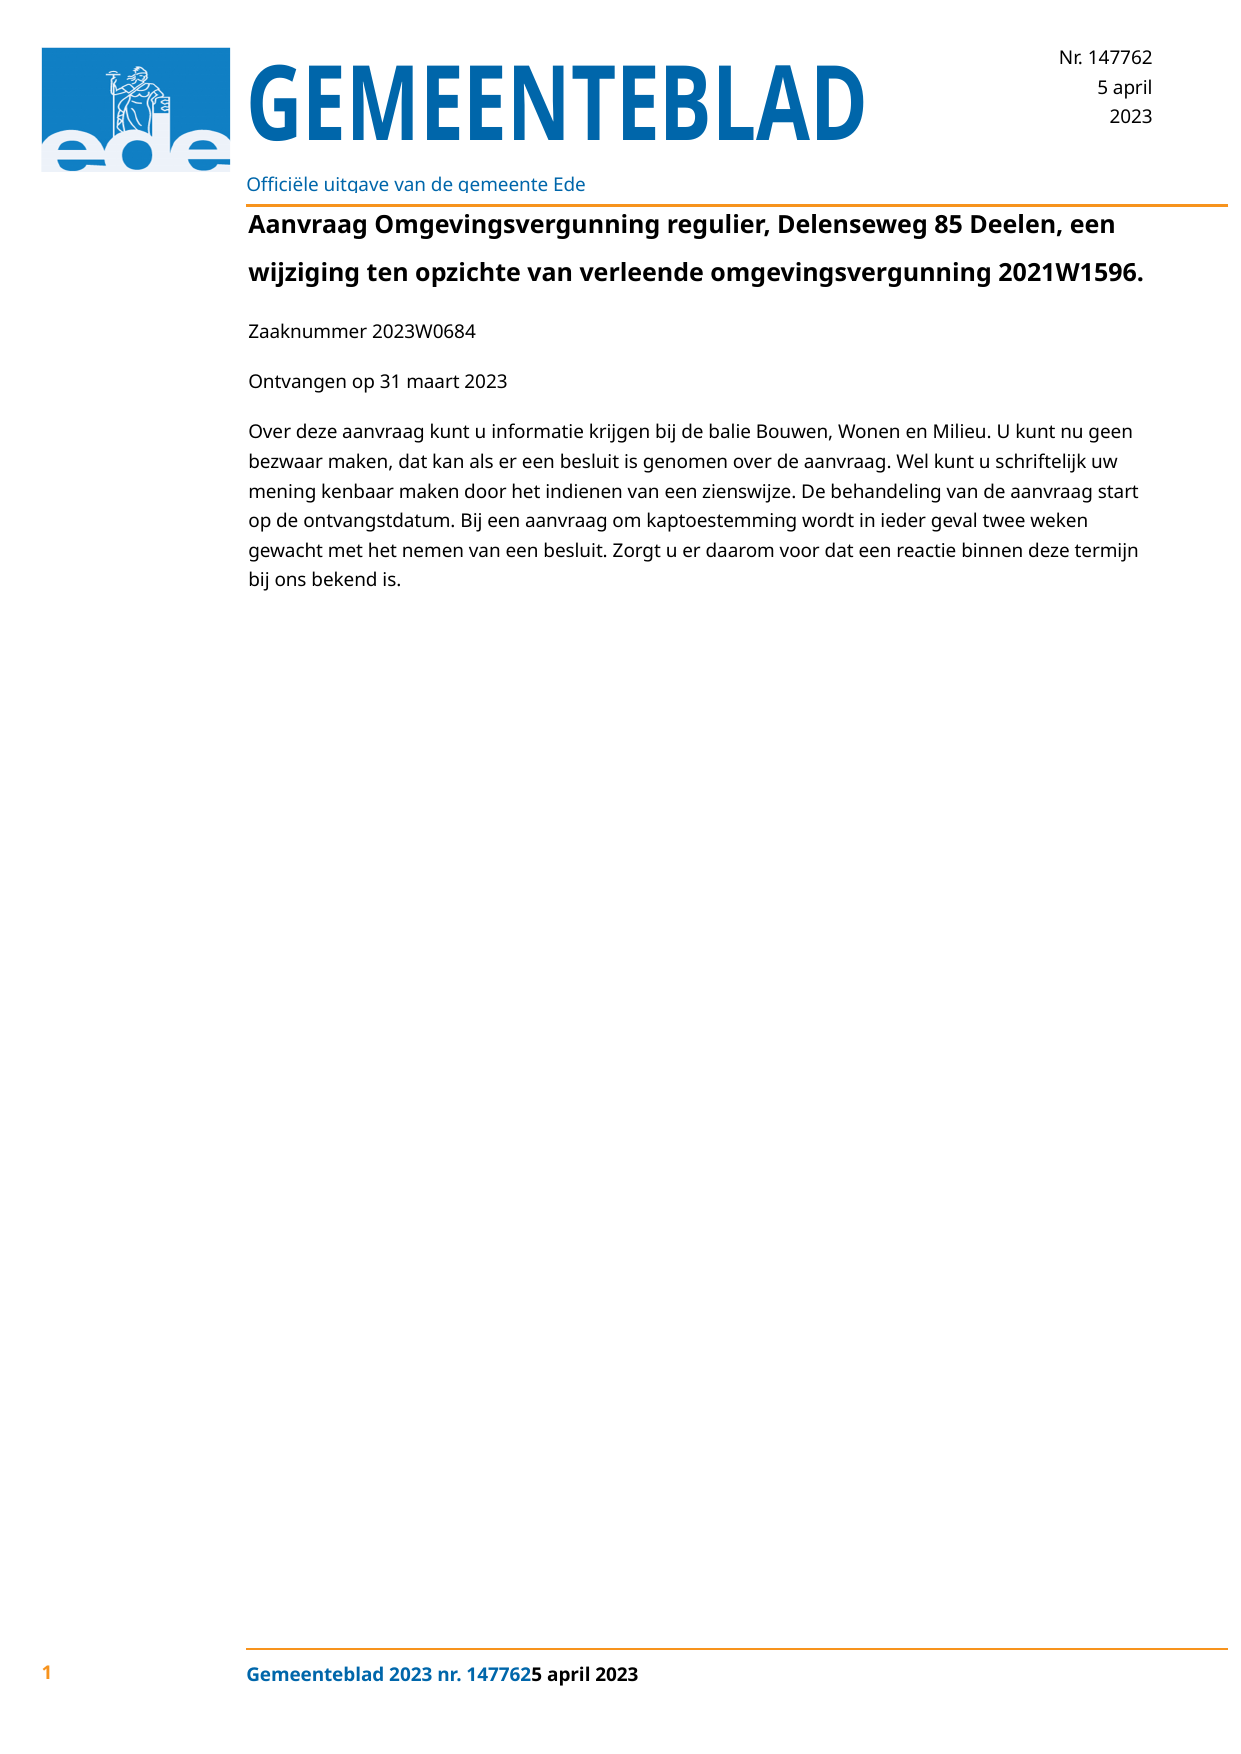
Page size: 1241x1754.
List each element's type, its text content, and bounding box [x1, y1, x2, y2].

text Zaaknummer 2023W0684 [248, 318, 1152, 344]
text Aanvraag Omgevingsvergunning regulier, Delenseweg 85 Deelen, een wijziging ten opzichte van verleende omgevingsvergunning 2021W1596. [248, 207, 1152, 288]
picture [41, 47, 231, 172]
text Over deze aanvraag kunt u informatie krijgen bij de balie Bouwen, Wonen en Milieu. U kunt nu geen bezwaar maken, dat kan als er een besluit is genomen over de aanvraag. Wel kunt u schriftelijk uw mening kenbaar maken door het indienen van een zienswijze. De behandeling van de aanvraag start op de ontvangstdatum. Bij een aanvraag om kaptoestemming wordt in ieder geval twee weken gewacht met het nemen van een besluit. Zorgt u er daarom voor dat een reactie binnen deze termijn bij ons bekend is. [248, 419, 1152, 592]
text Ontvangen op 31 maart 2023 [248, 368, 1152, 394]
